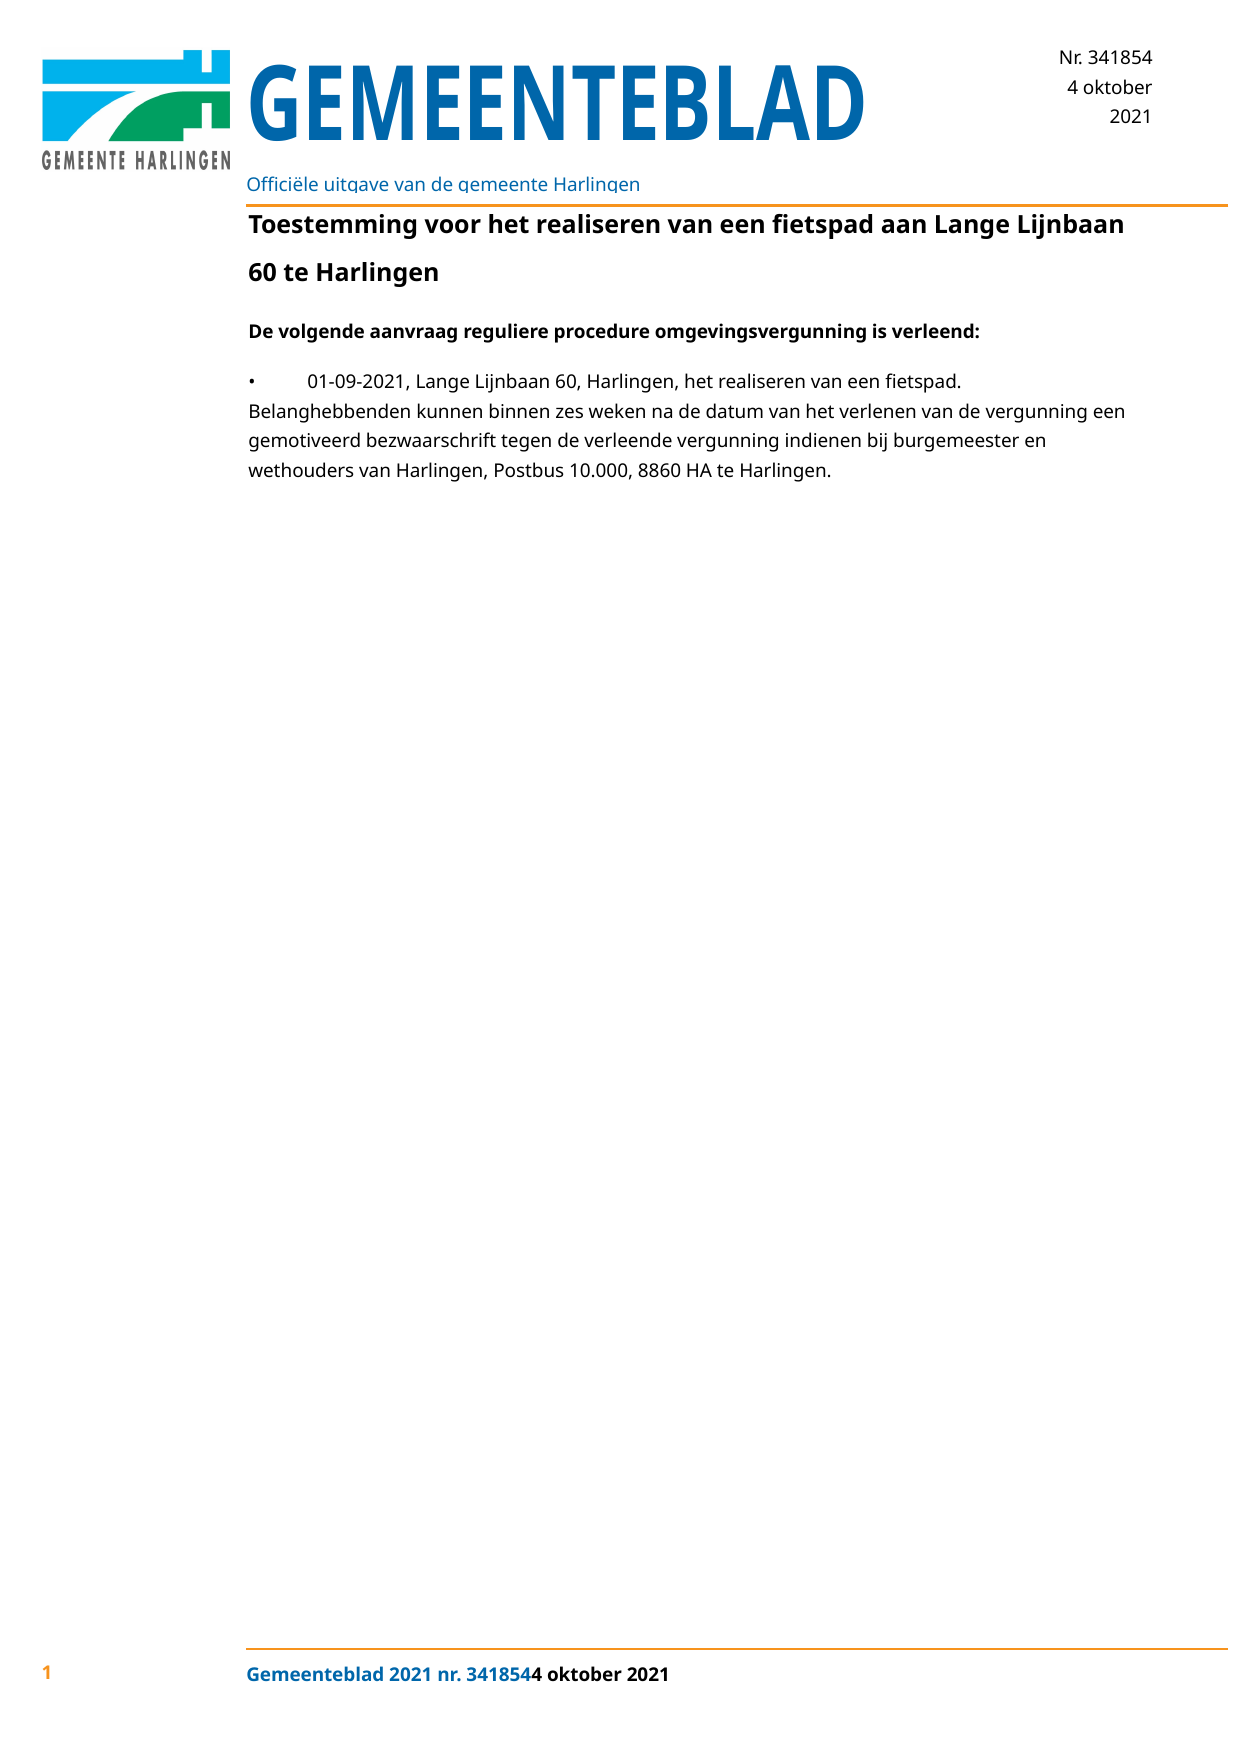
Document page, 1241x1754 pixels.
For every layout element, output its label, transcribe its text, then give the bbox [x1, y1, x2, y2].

picture [41, 47, 231, 172]
text De volgende aanvraag reguliere procedure omgevingsvergunning is verleend: [248, 318, 1152, 344]
list 01-09-2021, Lange Lijnbaan 60, Harlingen, het realiseren van een fietspad. [248, 368, 1152, 394]
text Belanghebbenden kunnen binnen zes weken na de datum van het verlenen van de vergunning een gemotiveerd bezwaarschrift tegen de verleende vergunning indienen bij burgemeester en wethouders van Harlingen, Postbus 10.000, 8860 HA te Harlingen. [248, 398, 1152, 483]
text Toestemming voor het realiseren van een fietspad aan Lange Lijnbaan 60 te Harlingen [248, 207, 1152, 288]
